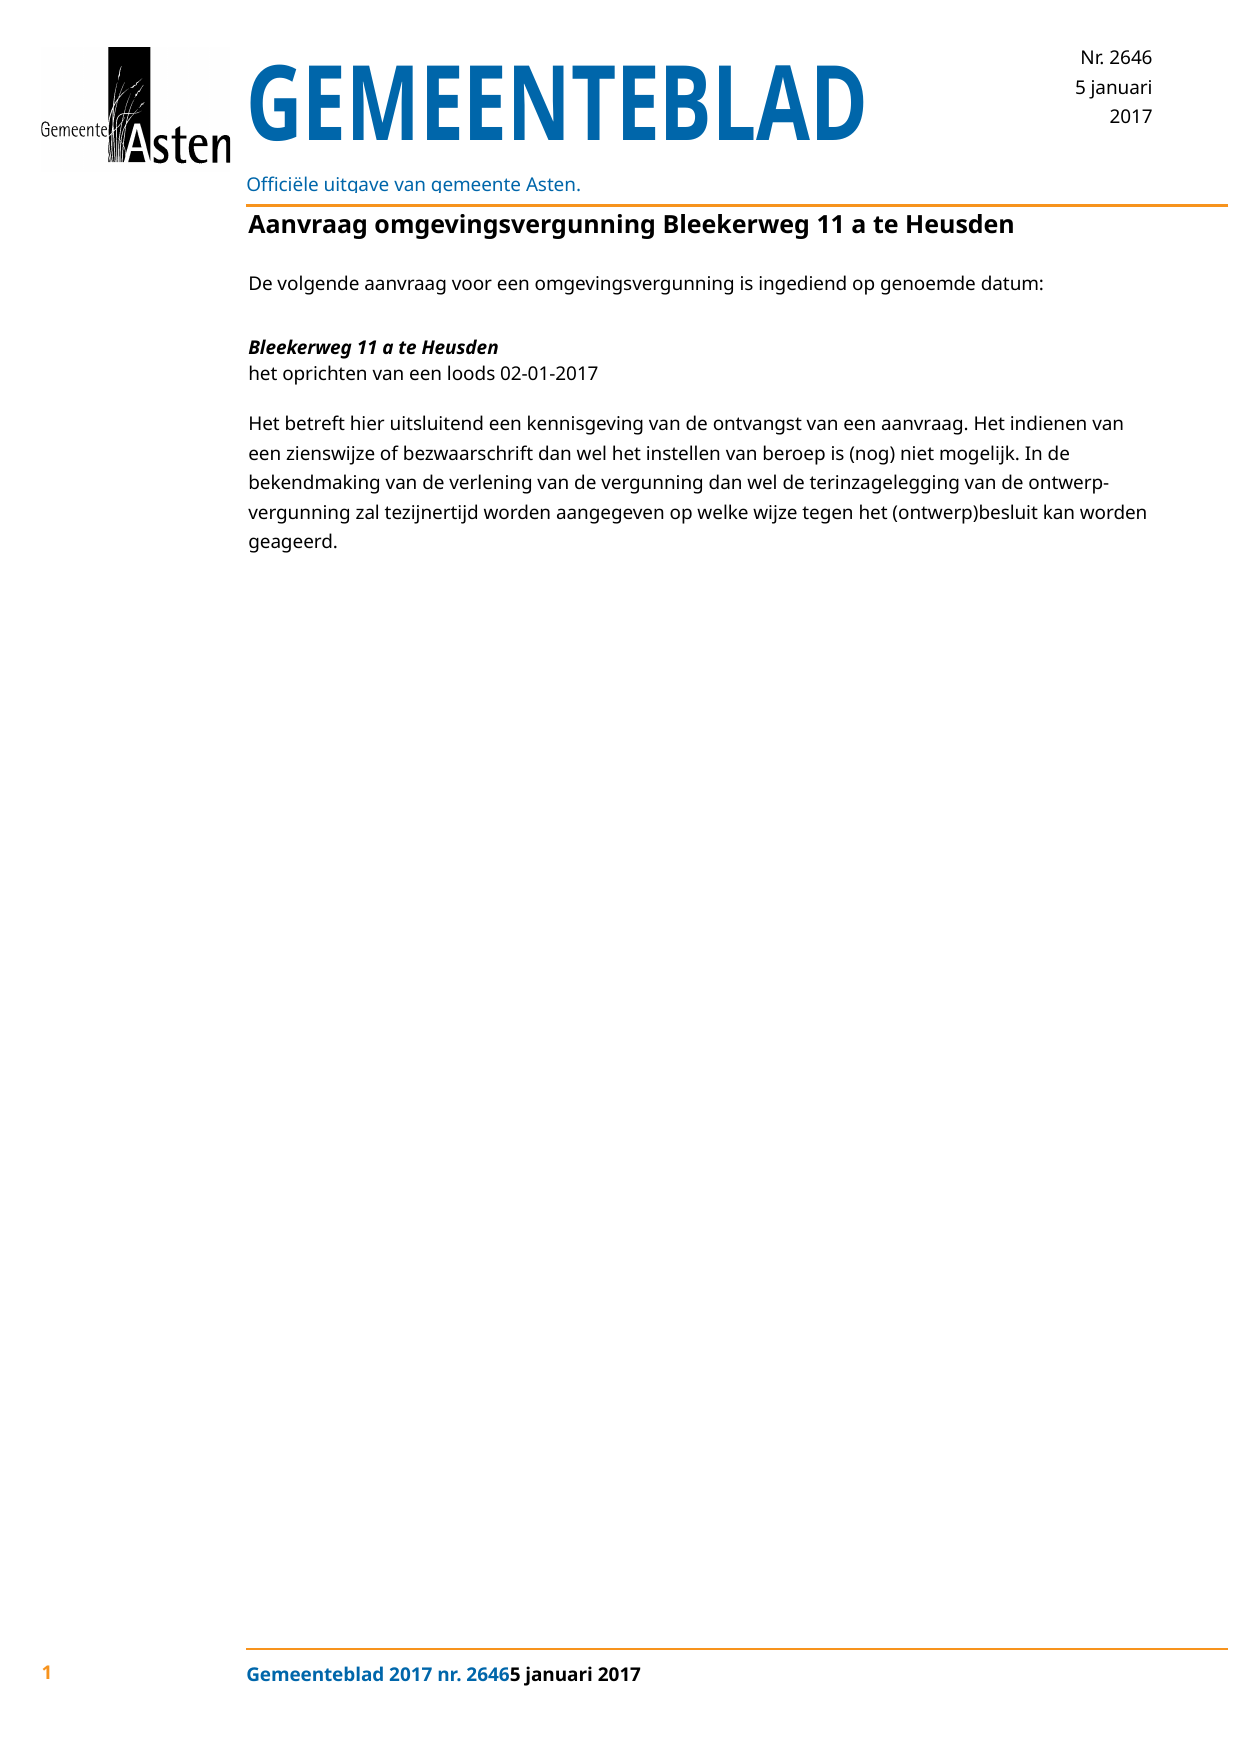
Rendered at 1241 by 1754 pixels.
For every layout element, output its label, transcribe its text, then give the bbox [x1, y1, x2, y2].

text Het betreft hier uitsluitend een kennisgeving van de ontvangst van een aanvraag. Het indienen van een zienswijze of bezwaarschrift dan wel het instellen van beroep is (nog) niet mogelijk. In de bekendmaking van de verlening van de vergunning dan wel de terinzagelegging van de ontwerp-vergunning zal tezijnertijd worden aangegeven op welke wijze tegen het (ontwerp)besluit kan worden geageerd. [248, 410, 1152, 554]
text Bleekerweg 11 a te Heusden [248, 334, 1152, 360]
text De volgende aanvraag voor een omgevingsvergunning is ingediend op genoemde datum: [248, 270, 1152, 296]
picture [41, 47, 231, 172]
text Aanvraag omgevingsvergunning Bleekerweg 11 a te Heusden [248, 207, 1152, 241]
text het oprichten van een loods 02-01-2017 [248, 360, 1152, 386]
